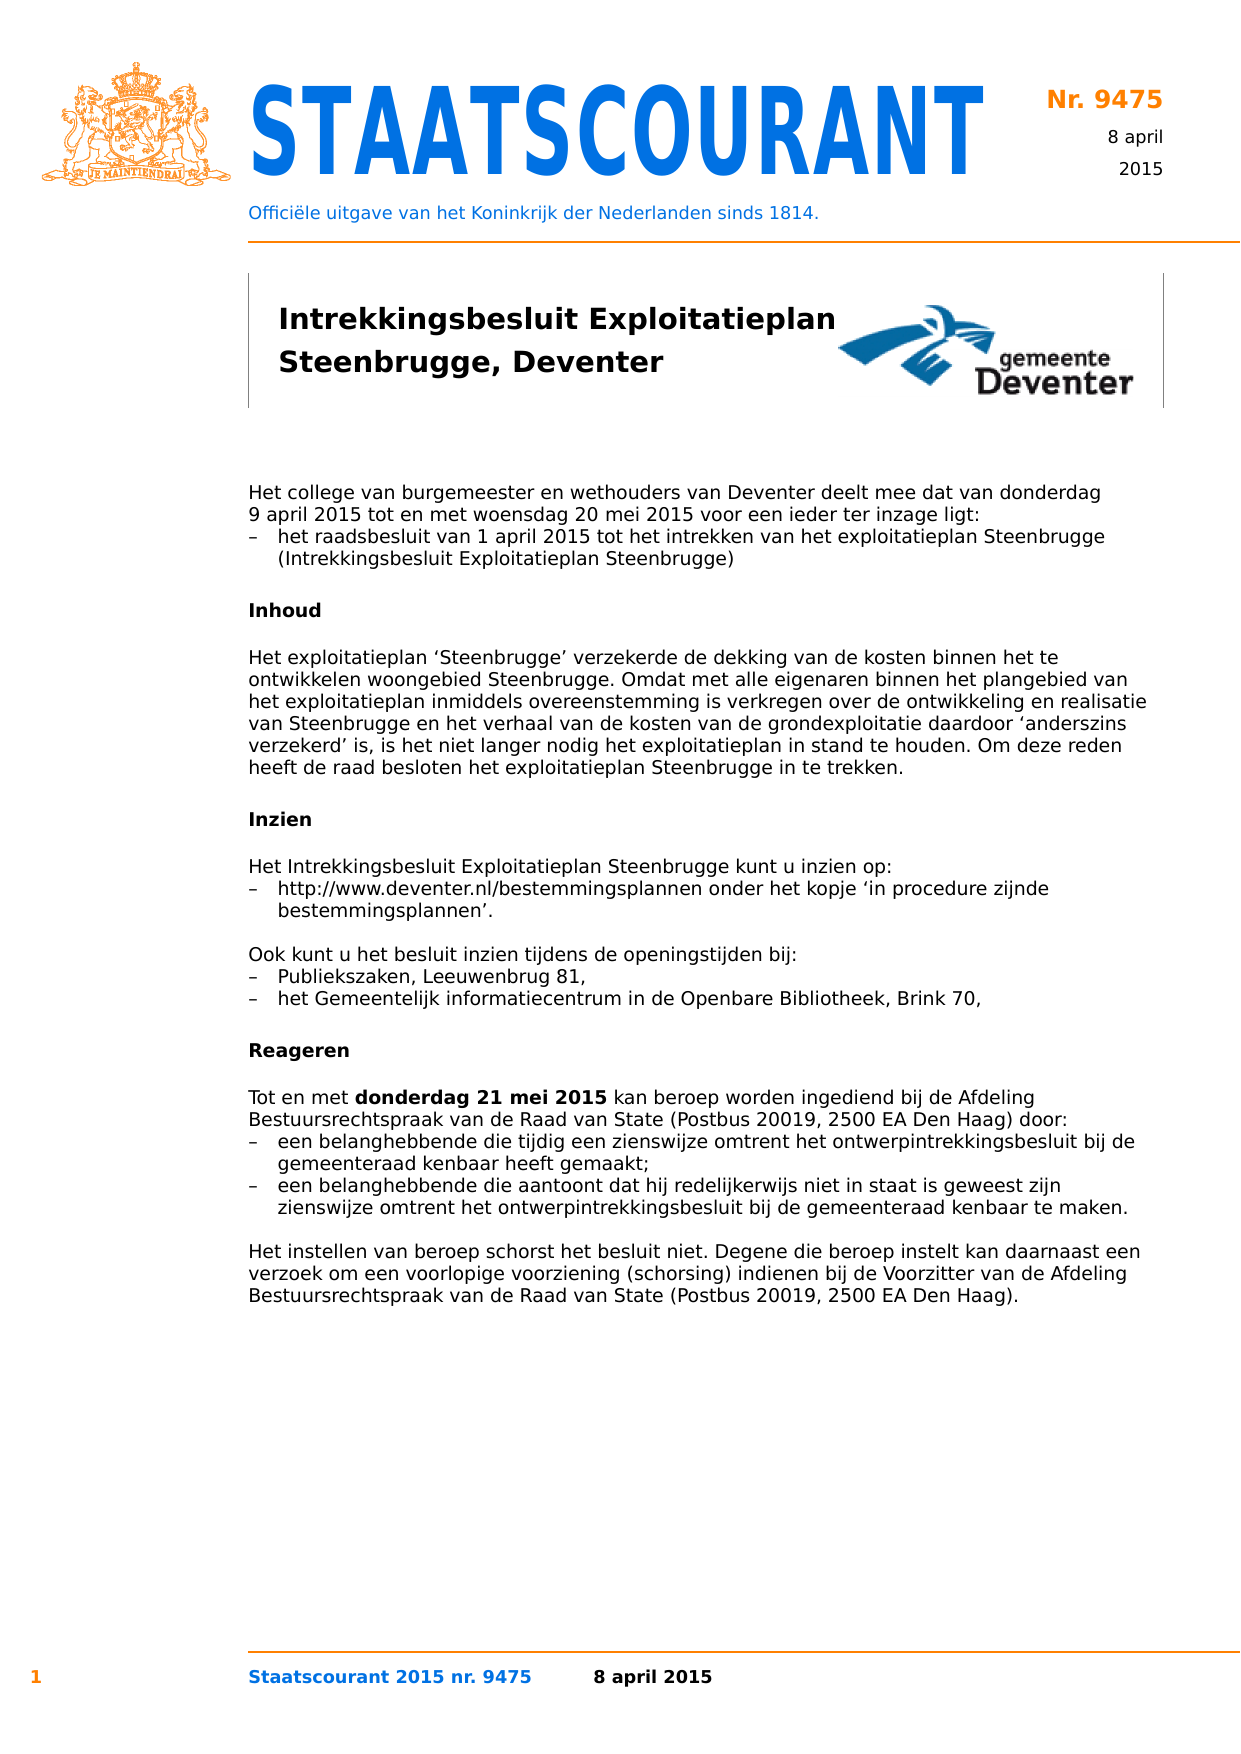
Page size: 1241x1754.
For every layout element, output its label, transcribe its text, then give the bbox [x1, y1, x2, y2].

text Het college van burgemeester en wethouders van Deventer deelt mee dat van donderdag 9 april 2015 tot en met woensdag 20 mei 2015 voor een ieder ter inzage ligt: [248, 482, 1163, 526]
text – http://www.deventer.nl/bestemmingsplannen onder het kopje ‘in procedure zijnde bestemmingsplannen’. [248, 878, 1163, 922]
picture [41, 62, 231, 186]
table_header [25, 62, 248, 241]
table_header STAATSCOURANT [248, 62, 998, 203]
table_cell 8 april [998, 121, 1240, 153]
picture [838, 302, 1134, 397]
subtitle Inhoud [248, 600, 1163, 622]
subtitle Intrekkingsbesluit Exploitatieplan Steenbrugge, Deventer [249, 273, 1163, 408]
text – het Gemeentelijk informatiecentrum in de Openbare Bibliotheek, Brink 70, [248, 988, 1163, 1010]
text Ook kunt u het besluit inzien tijdens de openingstijden bij: [248, 944, 1163, 966]
text Het instellen van beroep schorst het besluit niet. Degene die beroep instelt kan daarnaast een verzoek om een voorlopige voorziening (schorsing) indienen bij de Voorzitter van de Afdeling Bestuursrechtspraak van de Raad van State (Postbus 20019, 2500 EA Den Haag). [248, 1241, 1163, 1306]
text – een belanghebbende die aantoont dat hij redelijkerwijs niet in staat is geweest zijn zienswijze omtrent het ontwerpintrekkingsbesluit bij de gemeenteraad kenbaar te maken. [248, 1175, 1163, 1219]
text – het raadsbesluit van 1 april 2015 tot het intrekken van het exploitatieplan Steenbrugge (Intrekkingsbesluit Exploitatieplan Steenbrugge) [248, 526, 1163, 570]
text – een belanghebbende die tijdig een zienswijze omtrent het ontwerpintrekkingsbesluit bij de gemeenteraad kenbaar heeft gemaakt; [248, 1131, 1163, 1175]
text – Publiekszaken, Leeuwenbrug 81, [248, 966, 1163, 988]
table_cell 2015 [998, 153, 1240, 203]
text Het Intrekkingsbesluit Exploitatieplan Steenbrugge kunt u inzien op: [248, 856, 1163, 878]
subtitle Reageren [248, 1040, 1163, 1062]
text Tot en met donderdag 21 mei 2015 kan beroep worden ingediend bij de Afdeling Bestuursrechtspraak van de Raad van State (Postbus 20019, 2500 EA Den Haag) door: [248, 1087, 1163, 1131]
table_header Nr. 9475 [998, 62, 1240, 121]
table_cell Officiële uitgave van het Koninkrijk der Nederlanden sinds 1814. [248, 203, 1240, 241]
text Het exploitatieplan ‘Steenbrugge’ verzekerde de dekking van de kosten binnen het te ontwikkelen woongebied Steenbrugge. Omdat met alle eigenaren binnen het plangebied van het exploitatieplan inmiddels overeenstemming is verkregen over de ontwikkeling en realisatie van Steenbrugge en het verhaal van de kosten van de grondexploitatie daardoor ‘anderszins verzekerd’ is, is het niet langer nodig het exploitatieplan in stand te houden. Om deze reden heeft de raad besloten het exploitatieplan Steenbrugge in te trekken. [248, 647, 1163, 779]
subtitle Inzien [248, 809, 1163, 831]
